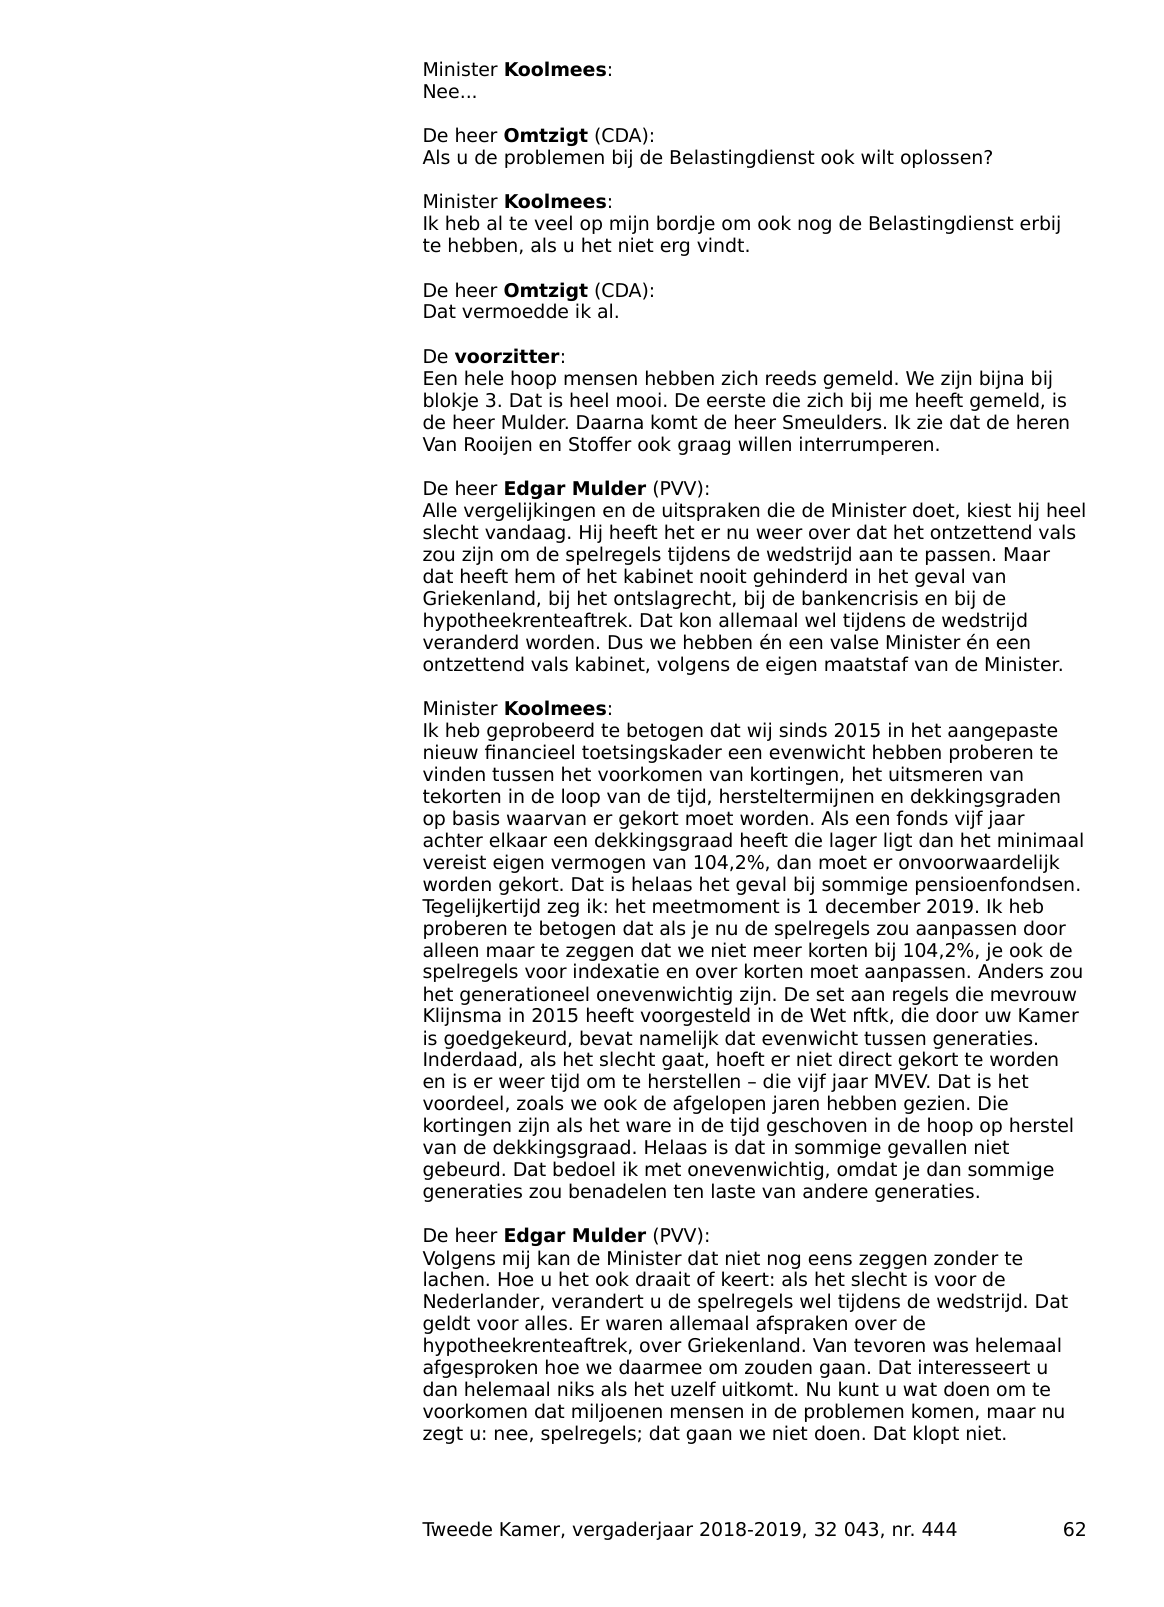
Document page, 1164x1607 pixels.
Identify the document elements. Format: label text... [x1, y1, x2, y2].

text Ik heb geprobeerd te betogen dat wij sinds 2015 in het aangepaste nieuw financieel toetsingskader een evenwicht hebben proberen te vinden tussen het voorkomen van kortingen, het uitsmeren van tekorten in de loop van de tijd, hersteltermijnen en dekkingsgraden op basis waarvan er gekort moet worden. Als een fonds vijf jaar achter elkaar een dekkingsgraad heeft die lager ligt dan het minimaal vereist eigen vermogen van 104,2%, dan moet er onvoorwaardelijk worden gekort. Dat is helaas het geval bij sommige pensioenfondsen. Tegelijkertijd zeg ik: het meetmoment is 1 december 2019. Ik heb proberen te betogen dat als je nu de spelregels zou aanpassen door alleen maar te zeggen dat we niet meer korten bij 104,2%, je ook de spelregels voor indexatie en over korten moet aanpassen. Anders zou het generationeel onevenwichtig zijn. De set aan regels die mevrouw Klijnsma in 2015 heeft voorgesteld in de Wet nftk, die door uw Kamer is goedgekeurd, bevat namelijk dat evenwicht tussen generaties. Inderdaad, als het slecht gaat, hoeft er niet direct gekort te worden en is er weer tijd om te herstellen – die vijf jaar MVEV. Dat is het voordeel, zoals we ook de afgelopen jaren hebben gezien. Die kortingen zijn als het ware in de tijd geschoven in de hoop op herstel van de dekkingsgraad. Helaas is dat in sommige gevallen niet gebeurd. Dat bedoel ik met onevenwichtig, omdat je dan sommige generaties zou benadelen ten laste van andere generaties. [422, 720, 1087, 1203]
text Minister Koolmees: [422, 698, 1087, 720]
text Volgens mij kan de Minister dat niet nog eens zeggen zonder te lachen. Hoe u het ook draait of keert: als het slecht is voor de Nederlander, verandert u de spelregels wel tijdens de wedstrijd. Dat geldt voor alles. Er waren allemaal afspraken over de hypotheekrenteaftrek, over Griekenland. Van tevoren was helemaal afgesproken hoe we daarmee om zouden gaan. Dat interesseert u dan helemaal niks als het uzelf uitkomt. Nu kunt u wat doen om te voorkomen dat miljoenen mensen in de problemen komen, maar nu zegt u: nee, spelregels; dat gaan we niet doen. Dat klopt niet. [422, 1247, 1087, 1445]
text Ik heb al te veel op mijn bordje om ook nog de Belastingdienst erbij te hebben, als u het niet erg vindt. [422, 213, 1087, 257]
text Als u de problemen bij de Belastingdienst ook wilt oplossen? [422, 147, 1087, 169]
text Dat vermoedde ik al. [422, 301, 1087, 323]
text De heer Edgar Mulder (PVV): [422, 478, 1087, 500]
text Minister Koolmees: [422, 59, 1087, 81]
text De heer Omtzigt (CDA): [422, 125, 1087, 147]
text De voorzitter: [422, 346, 1087, 368]
text Alle vergelijkingen en de uitspraken die de Minister doet, kiest hij heel slecht vandaag. Hij heeft het er nu weer over dat het ontzettend vals zou zijn om de spelregels tijdens de wedstrijd aan te passen. Maar dat heeft hem of het kabinet nooit gehinderd in het geval van Griekenland, bij het ontslagrecht, bij de bankencrisis en bij de hypotheekrenteaftrek. Dat kon allemaal wel tijdens de wedstrijd veranderd worden. Dus we hebben én een valse Minister én een ontzettend vals kabinet, volgens de eigen maatstaf van de Minister. [422, 500, 1087, 676]
text De heer Omtzigt (CDA): [422, 279, 1087, 301]
text Nee... [422, 81, 1087, 103]
text Minister Koolmees: [422, 191, 1087, 213]
text Een hele hoop mensen hebben zich reeds gemeld. We zijn bijna bij blokje 3. Dat is heel mooi. De eerste die zich bij me heeft gemeld, is de heer Mulder. Daarna komt de heer Smeulders. Ik zie dat de heren Van Rooijen en Stoffer ook graag willen interrumperen. [422, 368, 1087, 456]
text De heer Edgar Mulder (PVV): [422, 1225, 1087, 1247]
